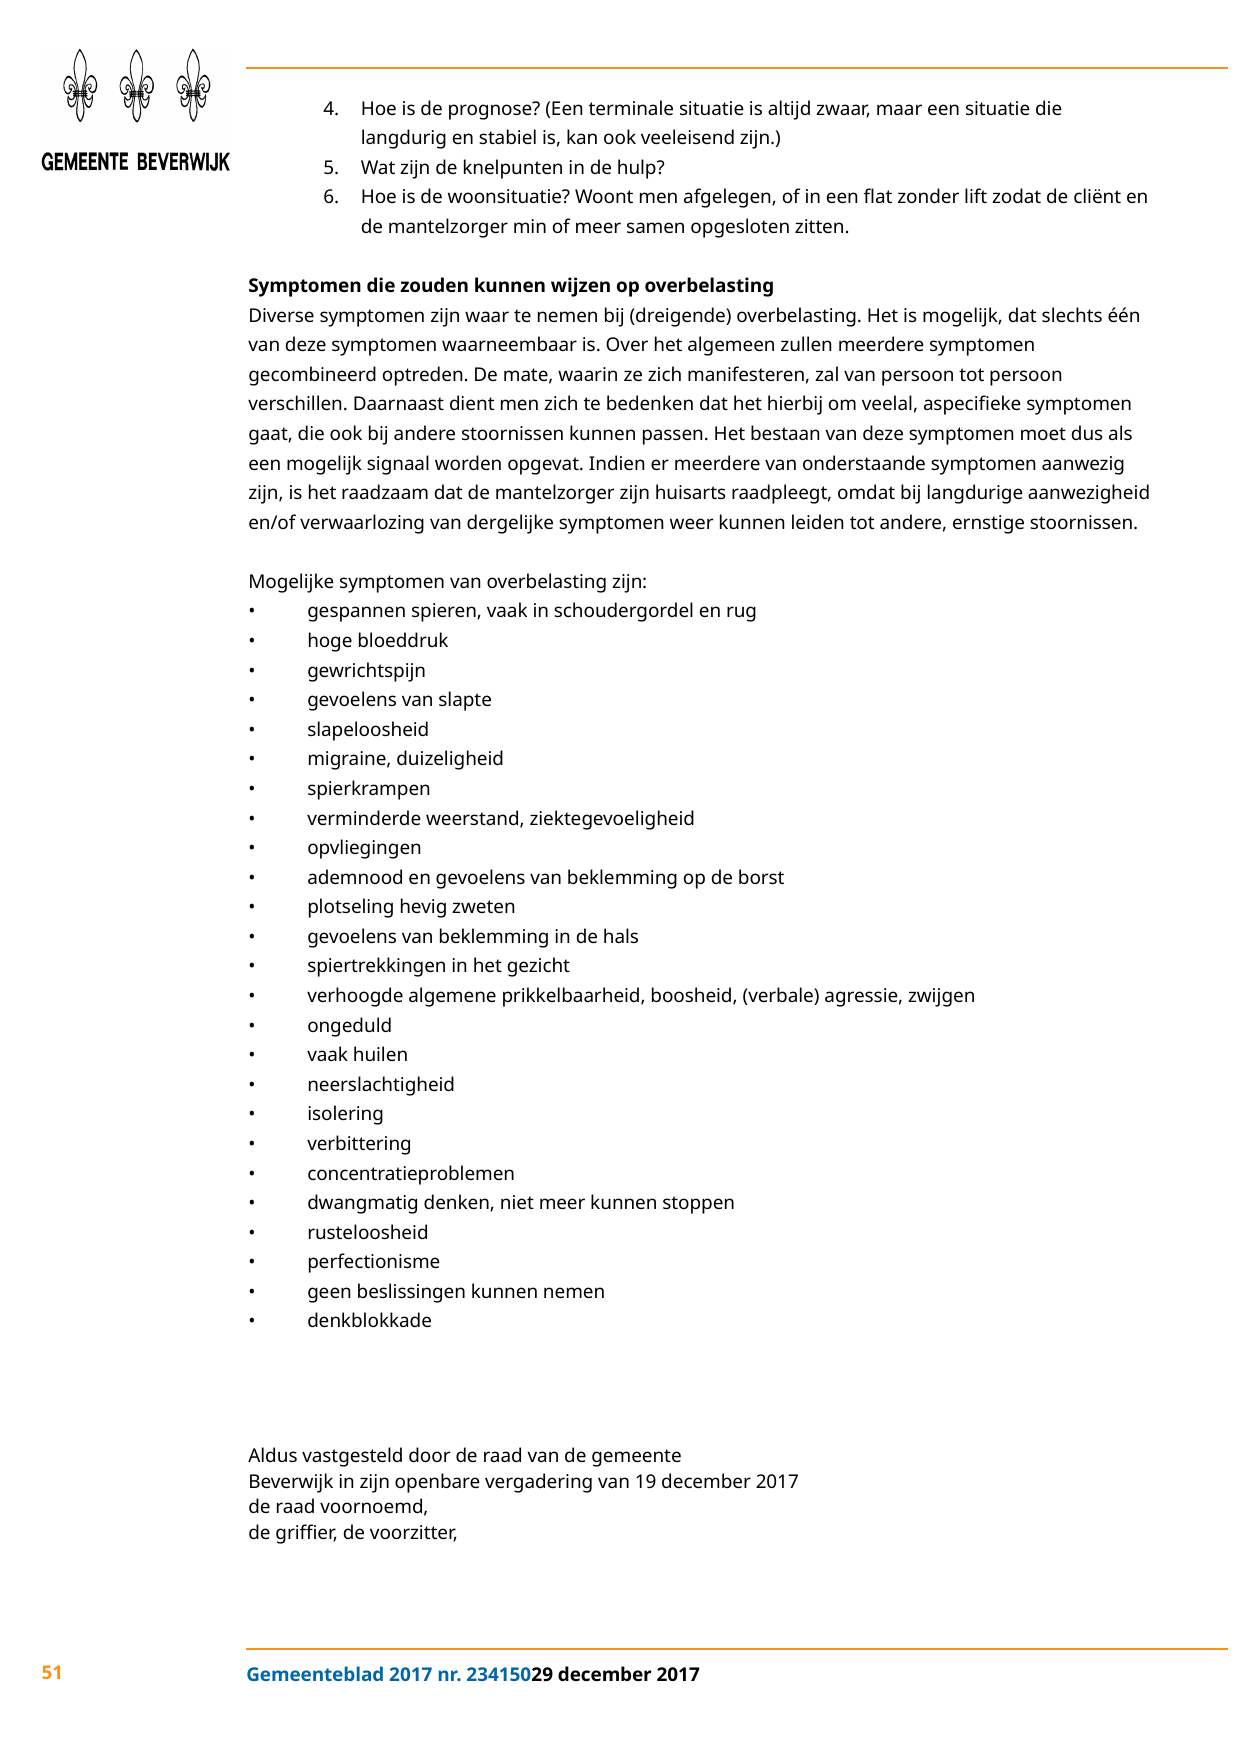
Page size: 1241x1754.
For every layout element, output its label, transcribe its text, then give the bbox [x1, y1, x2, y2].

list plotseling hevig zweten [248, 893, 1152, 919]
list ongeduld [248, 1012, 1152, 1038]
list Hoe is de woonsituatie? Woont men afgelegen, of in een flat zonder lift zodat de cliënt en de mantelzorger min of meer samen opgesloten zitten. [323, 183, 1152, 239]
text Aldus vastgesteld door de raad van de gemeente [248, 1442, 1152, 1468]
list gevoelens van beklemming in de hals [248, 923, 1152, 949]
list ademnood en gevoelens van beklemming op de borst [248, 864, 1152, 890]
list slapeloosheid [248, 716, 1152, 742]
list perfectionisme [248, 1248, 1152, 1274]
list spiertrekkingen in het gezicht [248, 953, 1152, 978]
list Wat zijn de knelpunten in de hulp? [323, 154, 1152, 180]
list gespannen spieren, vaak in schoudergordel en rug [248, 598, 1152, 623]
list denkblokkade [248, 1308, 1152, 1333]
list verminderde weerstand, ziektegevoeligheid [248, 805, 1152, 831]
text Diverse symptomen zijn waar te nemen bij (dreigende) overbelasting. Het is mogelijk, dat slechts één van deze symptomen waarneembaar is. Over het algemeen zullen meerdere symptomen gecombineerd optreden. De mate, waarin ze zich manifesteren, zal van persoon tot persoon verschillen. Daarnaast dient men zich te bedenken dat het hierbij om veelal, aspecifieke symptomen gaat, die ook bij andere stoornissen kunnen passen. Het bestaan van deze symptomen moet dus als een mogelijk signaal worden opgevat. Indien er meerdere van onderstaande symptomen aanwezig zijn, is het raadzaam dat de mantelzorger zijn huisarts raadpleegt, omdat bij langdurige aanwezigheid en/of verwaarlozing van dergelijke symptomen weer kunnen leiden tot andere, ernstige stoornissen. [248, 302, 1152, 535]
list vaak huilen [248, 1041, 1152, 1067]
picture [41, 47, 231, 172]
list spierkrampen [248, 775, 1152, 801]
list hoge bloeddruk [248, 627, 1152, 653]
list gevoelens van slapte [248, 686, 1152, 712]
list isolering [248, 1101, 1152, 1126]
text Beverwijk in zijn openbare vergadering van 19 december 2017 [248, 1468, 1152, 1493]
list verbittering [248, 1130, 1152, 1156]
list concentratieproblemen [248, 1160, 1152, 1186]
text Mogelijke symptomen van overbelasting zijn: [248, 568, 1152, 594]
list verhoogde algemene prikkelbaarheid, boosheid, (verbale) agressie, zwijgen [248, 982, 1152, 1008]
list dwangmatig denken, niet meer kunnen stoppen [248, 1189, 1152, 1215]
list geen beslissingen kunnen nemen [248, 1278, 1152, 1304]
list migraine, duizeligheid [248, 746, 1152, 771]
list Hoe is de prognose? (Een terminale situatie is altijd zwaar, maar een situatie die langdurig en stabiel is, kan ook veeleisend zijn.) [323, 95, 1152, 150]
list gewrichtspijn [248, 657, 1152, 683]
text de raad voornoemd, [248, 1493, 1152, 1519]
list rusteloosheid [248, 1219, 1152, 1245]
text de griffier, de voorzitter, [248, 1519, 1152, 1545]
list opvliegingen [248, 834, 1152, 860]
list neerslachtigheid [248, 1071, 1152, 1097]
text Symptomen die zouden kunnen wijzen op overbelasting [248, 272, 1152, 298]
